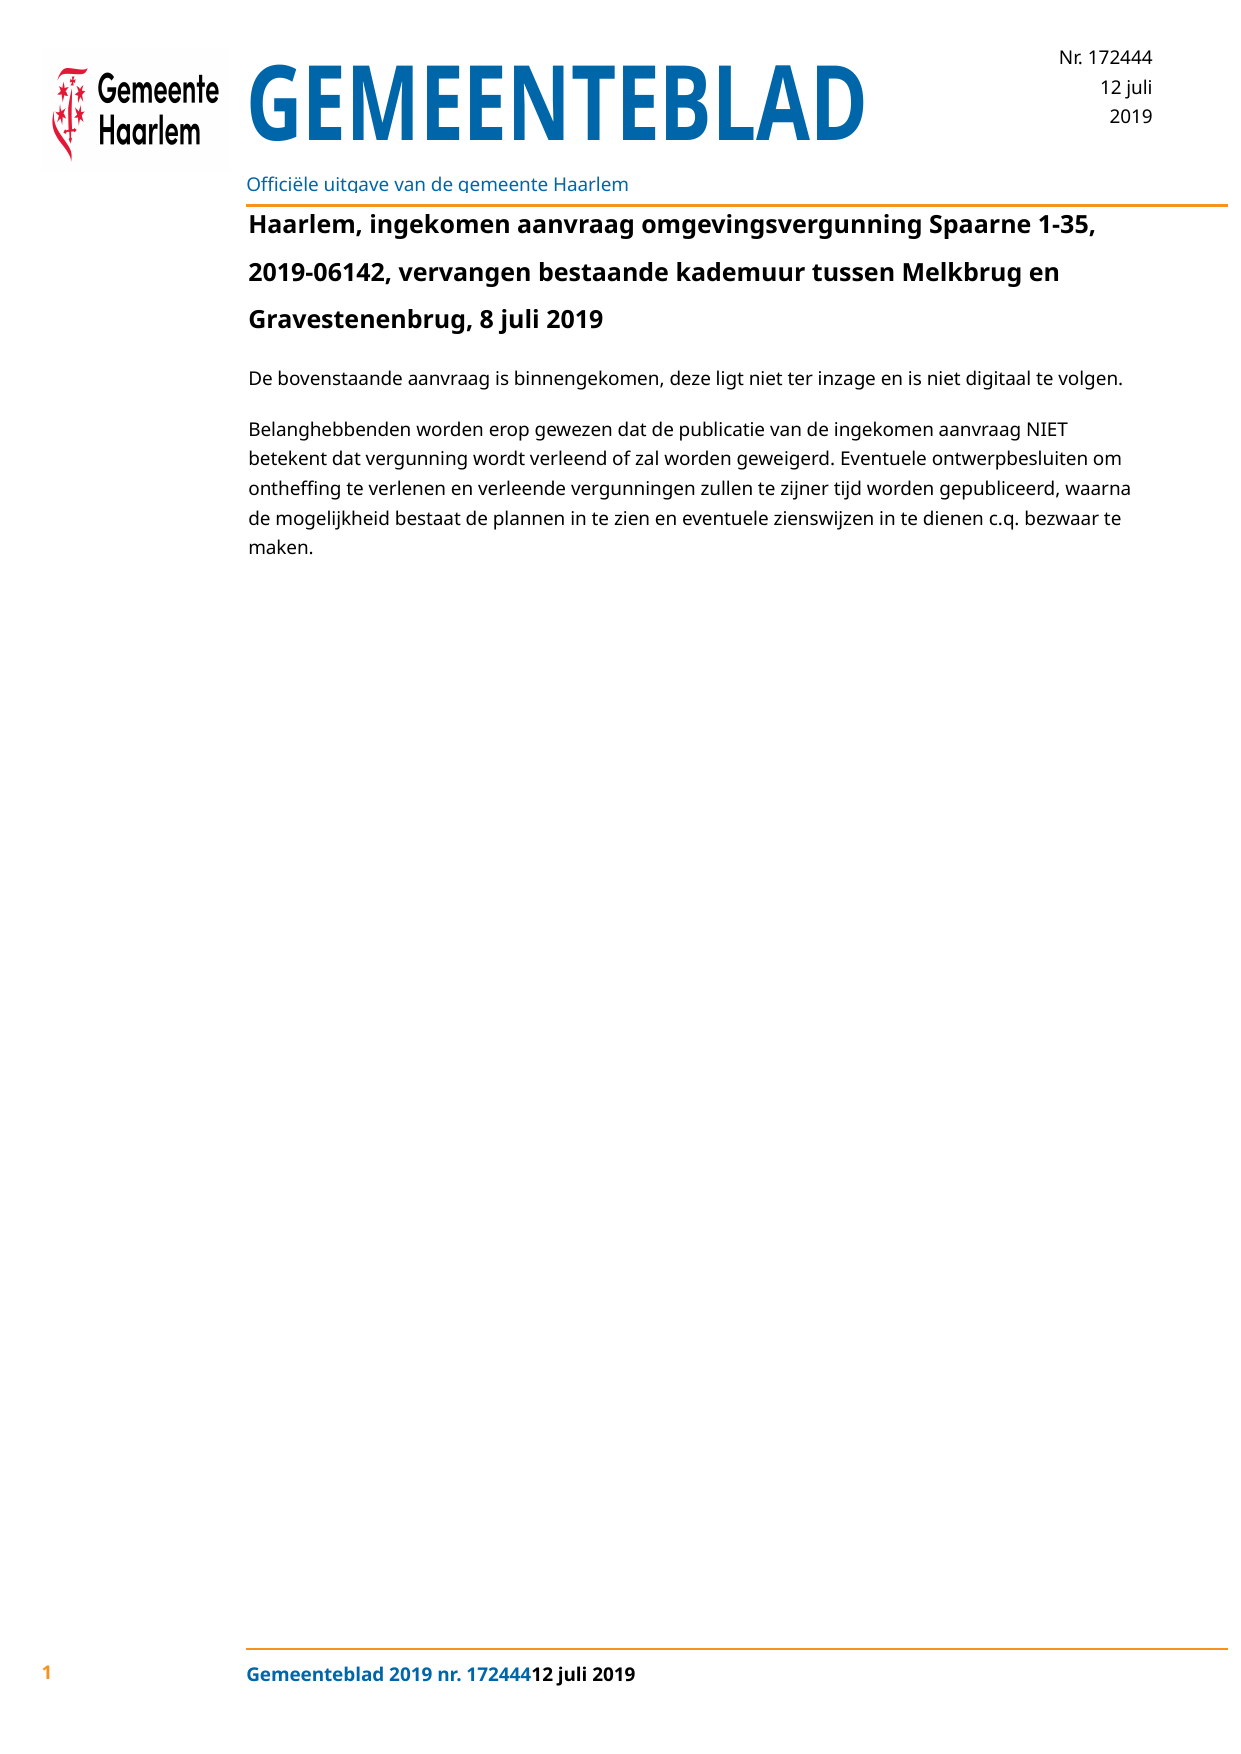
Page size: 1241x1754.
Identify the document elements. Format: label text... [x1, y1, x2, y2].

text De bovenstaande aanvraag is binnengekomen, deze ligt niet ter inzage en is niet digitaal te volgen. [248, 366, 1152, 391]
picture [41, 47, 231, 172]
text Haarlem, ingekomen aanvraag omgevingsvergunning Spaarne 1-35, 2019-06142, vervangen bestaande kademuur tussen Melkbrug en Gravestenenbrug, 8 juli 2019 [248, 207, 1152, 336]
text Belanghebbenden worden erop gewezen dat de publicatie van de ingekomen aanvraag NIET betekent dat vergunning wordt verleend of zal worden geweigerd. Eventuele ontwerpbesluiten om ontheffing te verlenen en verleende vergunningen zullen te zijner tijd worden gepubliceerd, waarna de mogelijkheid bestaat de plannen in te zien en eventuele zienswijzen in te dienen c.q. bezwaar te maken. [248, 416, 1152, 560]
